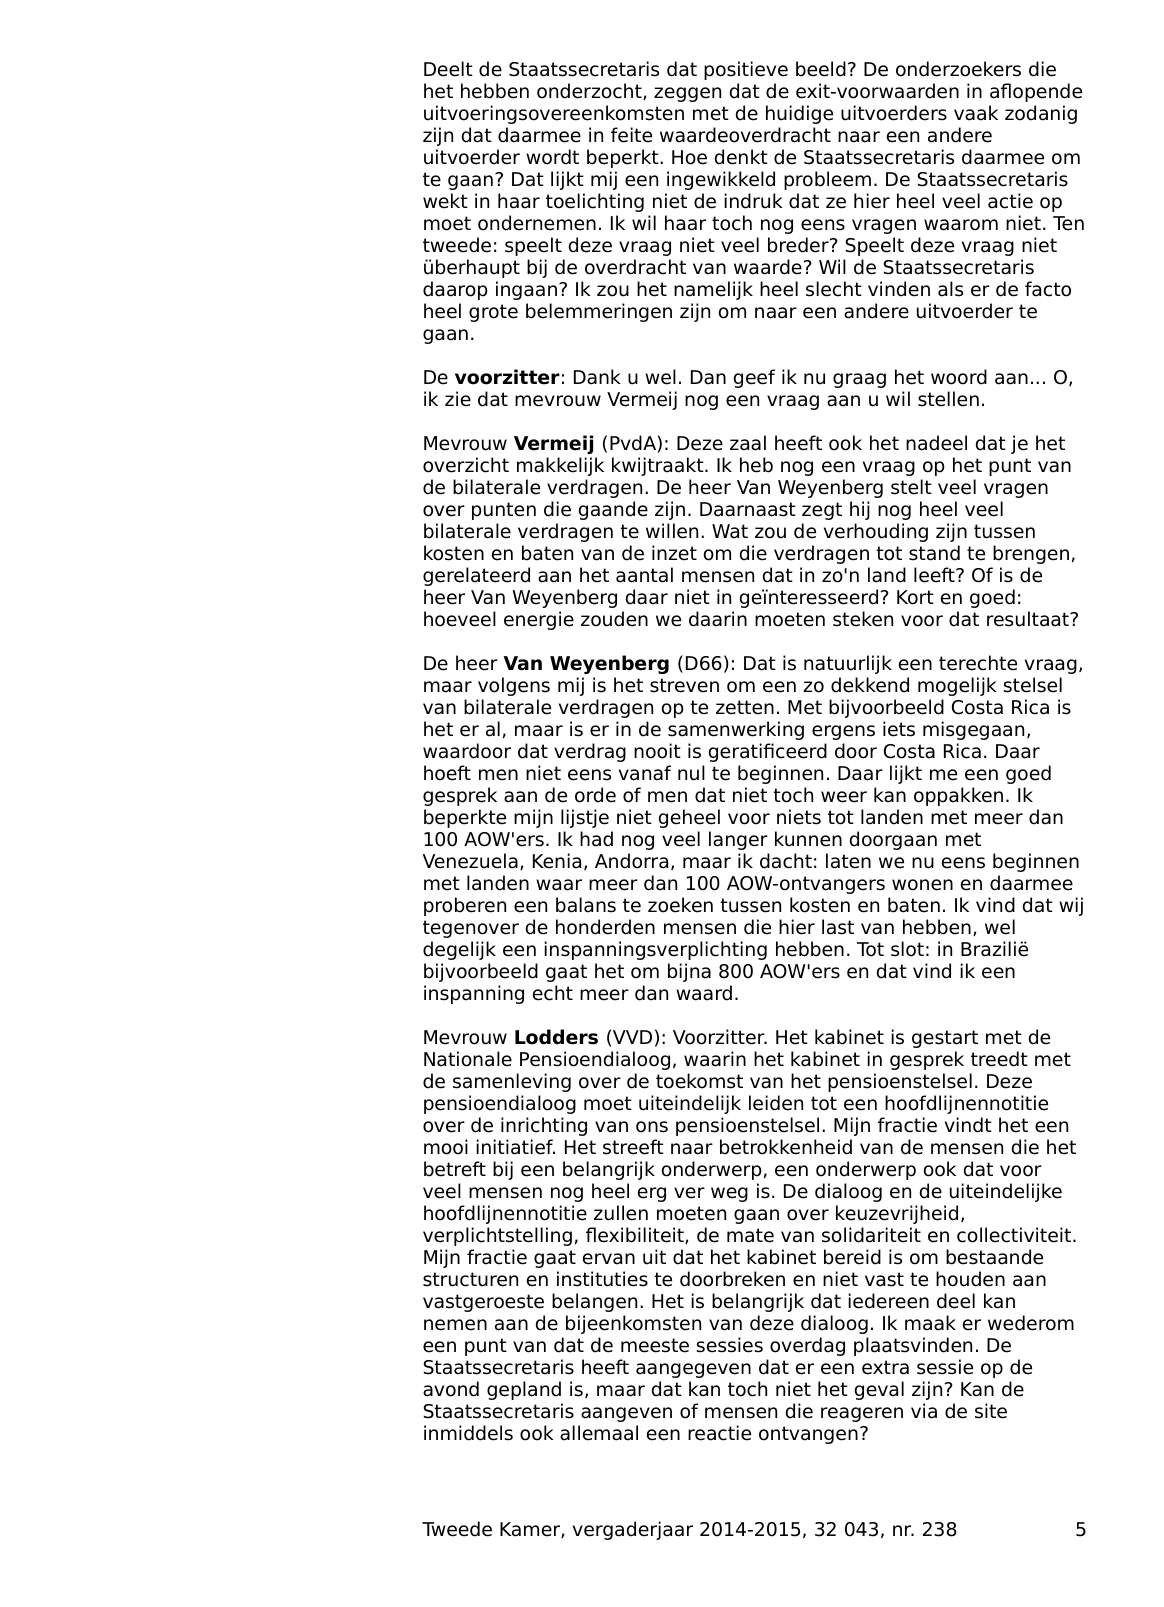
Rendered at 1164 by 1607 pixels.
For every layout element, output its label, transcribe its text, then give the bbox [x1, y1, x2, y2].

text De heer Van Weyenberg (D66): Dat is natuurlijk een terechte vraag, maar volgens mij is het streven om een zo dekkend mogelijk stelsel van bilaterale verdragen op te zetten. Met bijvoorbeeld Costa Rica is het er al, maar is er in de samenwerking ergens iets misgegaan, waardoor dat verdrag nooit is geratificeerd door Costa Rica. Daar hoeft men niet eens vanaf nul te beginnen. Daar lijkt me een goed gesprek aan de orde of men dat niet toch weer kan oppakken. Ik beperkte mijn lijstje niet geheel voor niets tot landen met meer dan 100 AOW'ers. Ik had nog veel langer kunnen doorgaan met Venezuela, Kenia, Andorra, maar ik dacht: laten we nu eens beginnen met landen waar meer dan 100 AOW-ontvangers wonen en daarmee proberen een balans te zoeken tussen kosten en baten. Ik vind dat wij tegenover de honderden mensen die hier last van hebben, wel degelijk een inspanningsverplichting hebben. Tot slot: in Brazilië bijvoorbeeld gaat het om bijna 800 AOW'ers en dat vind ik een inspanning echt meer dan waard. [422, 653, 1087, 1005]
text Mevrouw Lodders (VVD): Voorzitter. Het kabinet is gestart met de Nationale Pensioendialoog, waarin het kabinet in gesprek treedt met de samenleving over de toekomst van het pensioenstelsel. Deze pensioendialoog moet uiteindelijk leiden tot een hoofdlijnennotitie over de inrichting van ons pensioenstelsel. Mijn fractie vindt het een mooi initiatief. Het streeft naar betrokkenheid van de mensen die het betreft bij een belangrijk onderwerp, een onderwerp ook dat voor veel mensen nog heel erg ver weg is. De dialoog en de uiteindelijke hoofdlijnennotitie zullen moeten gaan over keuzevrijheid, verplichtstelling, flexibiliteit, de mate van solidariteit en collectiviteit. [422, 1027, 1087, 1247]
text De voorzitter: Dank u wel. Dan geef ik nu graag het woord aan... O, ik zie dat mevrouw Vermeij nog een vraag aan u wil stellen. [422, 367, 1087, 411]
text Deelt de Staatssecretaris dat positieve beeld? De onderzoekers die het hebben onderzocht, zeggen dat de exit-voorwaarden in aflopende uitvoeringsovereenkomsten met de huidige uitvoerders vaak zodanig zijn dat daarmee in feite waardeoverdracht naar een andere uitvoerder wordt beperkt. Hoe denkt de Staatssecretaris daarmee om te gaan? Dat lijkt mij een ingewikkeld probleem. De Staatssecretaris wekt in haar toelichting niet de indruk dat ze hier heel veel actie op moet ondernemen. Ik wil haar toch nog eens vragen waarom niet. Ten tweede: speelt deze vraag niet veel breder? Speelt deze vraag niet überhaupt bij de overdracht van waarde? Wil de Staatssecretaris daarop ingaan? Ik zou het namelijk heel slecht vinden als er de facto heel grote belemmeringen zijn om naar een andere uitvoerder te gaan. [422, 59, 1087, 345]
text Mijn fractie gaat ervan uit dat het kabinet bereid is om bestaande structuren en instituties te doorbreken en niet vast te houden aan vastgeroeste belangen. Het is belangrijk dat iedereen deel kan nemen aan de bijeenkomsten van deze dialoog. Ik maak er wederom een punt van dat de meeste sessies overdag plaatsvinden. De Staatssecretaris heeft aangegeven dat er een extra sessie op de avond gepland is, maar dat kan toch niet het geval zijn? Kan de Staatssecretaris aangeven of mensen die reageren via de site inmiddels ook allemaal een reactie ontvangen? [422, 1247, 1087, 1444]
text Mevrouw Vermeij (PvdA): Deze zaal heeft ook het nadeel dat je het overzicht makkelijk kwijtraakt. Ik heb nog een vraag op het punt van de bilaterale verdragen. De heer Van Weyenberg stelt veel vragen over punten die gaande zijn. Daarnaast zegt hij nog heel veel bilaterale verdragen te willen. Wat zou de verhouding zijn tussen kosten en baten van de inzet om die verdragen tot stand te brengen, gerelateerd aan het aantal mensen dat in zo'n land leeft? Of is de heer Van Weyenberg daar niet in geïnteresseerd? Kort en goed: hoeveel energie zouden we daarin moeten steken voor dat resultaat? [422, 433, 1087, 631]
